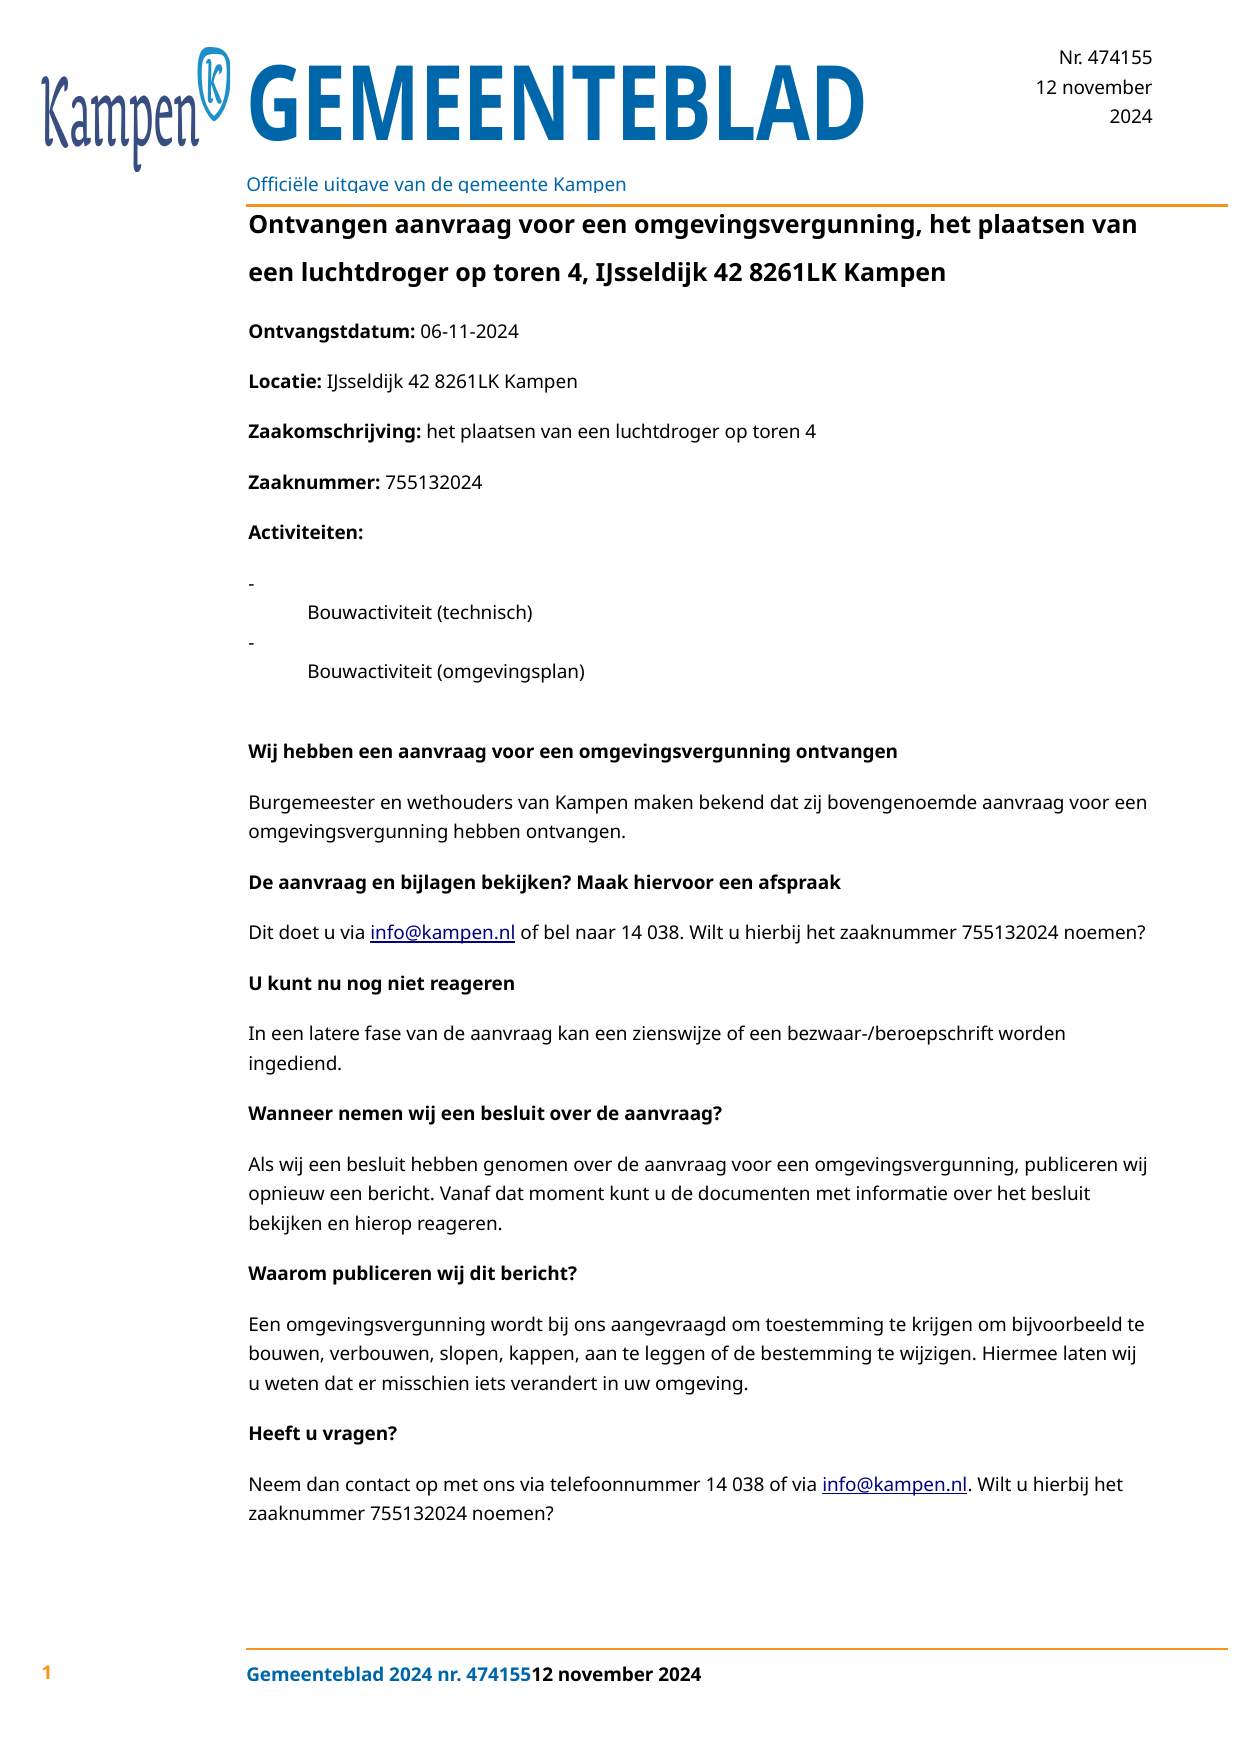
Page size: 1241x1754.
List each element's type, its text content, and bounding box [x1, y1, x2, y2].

text Burgemeester en wethouders van Kampen maken bekend dat zij bovengenoemde aanvraag voor een omgevingsvergunning hebben ontvangen. [248, 789, 1152, 844]
list Bouwactiviteit (omgevingsplan) [248, 659, 1152, 684]
list Bouwactiviteit (technisch) [248, 599, 1152, 625]
text Neem dan contact op met ons via telefoonnummer 14 038 of via info@kampen.nl. Wilt u hierbij het zaaknummer 755132024 noemen? [248, 1471, 1152, 1526]
picture [41, 47, 231, 172]
text Zaakomschrijving: het plaatsen van een luchtdroger op toren 4 [248, 419, 1152, 444]
text Ontvangstdatum: 06-11-2024 [248, 318, 1152, 344]
text Wanneer nemen wij een besluit over de aanvraag? [248, 1100, 1152, 1126]
text Heeft u vragen? [248, 1420, 1152, 1446]
text Zaaknummer: 755132024 [248, 469, 1152, 495]
text Locatie: IJsseldijk 42 8261LK Kampen [248, 368, 1152, 394]
text De aanvraag en bijlagen bekijken? Maak hiervoor een afspraak [248, 869, 1152, 895]
text U kunt nu nog niet reageren [248, 970, 1152, 996]
text Een omgevingsvergunning wordt bij ons aangevraagd om toestemming te krijgen om bijvoorbeeld te bouwen, verbouwen, slopen, kappen, aan te leggen of de bestemming te wijzigen. Hiermee laten wij u weten dat er misschien iets verandert in uw omgeving. [248, 1311, 1152, 1396]
text Activiteiten: [248, 519, 1152, 545]
text Wij hebben een aanvraag voor een omgevingsvergunning ontvangen [248, 739, 1152, 764]
text Ontvangen aanvraag voor een omgevingsvergunning, het plaatsen van een luchtdroger op toren 4, IJsseldijk 42 8261LK Kampen [248, 207, 1152, 288]
text Als wij een besluit hebben genomen over de aanvraag voor een omgevingsvergunning, publiceren wij opnieuw een bericht. Vanaf dat moment kunt u de documenten met informatie over het besluit bekijken en hierop reageren. [248, 1151, 1152, 1236]
text In een latere fase van de aanvraag kan een zienswijze of een bezwaar-/beroepschrift worden ingediend. [248, 1020, 1152, 1076]
text Dit doet u via info@kampen.nl of bel naar 14 038. Wilt u hierbij het zaaknummer 755132024 noemen? [248, 919, 1152, 945]
text Waarom publiceren wij dit bericht? [248, 1260, 1152, 1286]
